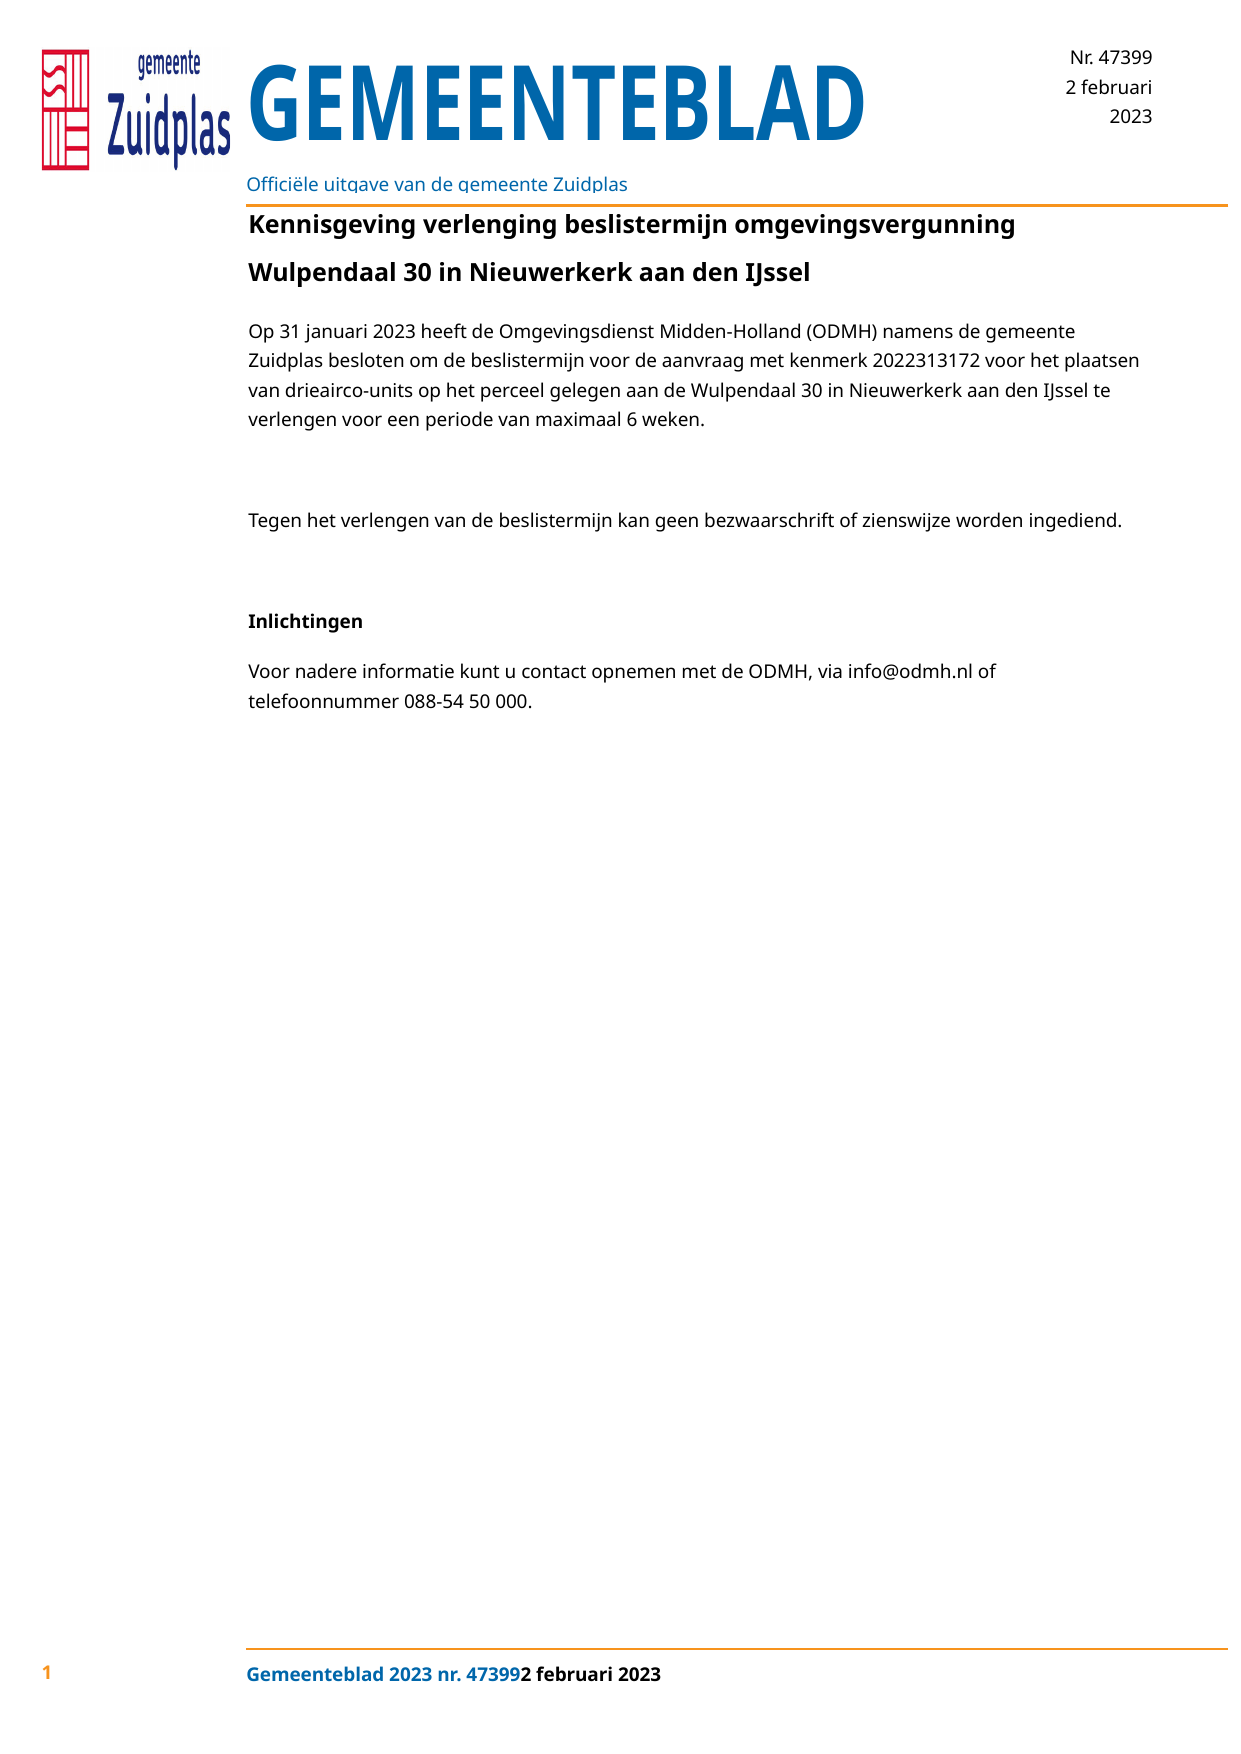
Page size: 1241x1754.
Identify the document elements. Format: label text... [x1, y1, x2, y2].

text Inlichtingen [248, 608, 1152, 634]
text Op 31 januari 2023 heeft de Omgevingsdienst Midden-Holland (ODMH) namens de gemeente Zuidplas besloten om de beslistermijn voor de aanvraag met kenmerk 2022313172 voor het plaatsen van drieairco-units op het perceel gelegen aan de Wulpendaal 30 in Nieuwerkerk aan den IJssel te verlengen voor een periode van maximaal 6 weken. [248, 318, 1152, 432]
text Kennisgeving verlenging beslistermijn omgevingsvergunning Wulpendaal 30 in Nieuwerkerk aan den IJssel [248, 207, 1152, 288]
text Voor nadere informatie kunt u contact opnemen met de ODMH, via info@odmh.nl of telefoonnummer 088-54 50 000. [248, 659, 1152, 714]
picture [41, 47, 231, 172]
text Tegen het verlengen van de beslistermijn kan geen bezwaarschrift of zienswijze worden ingediend. [248, 507, 1152, 533]
